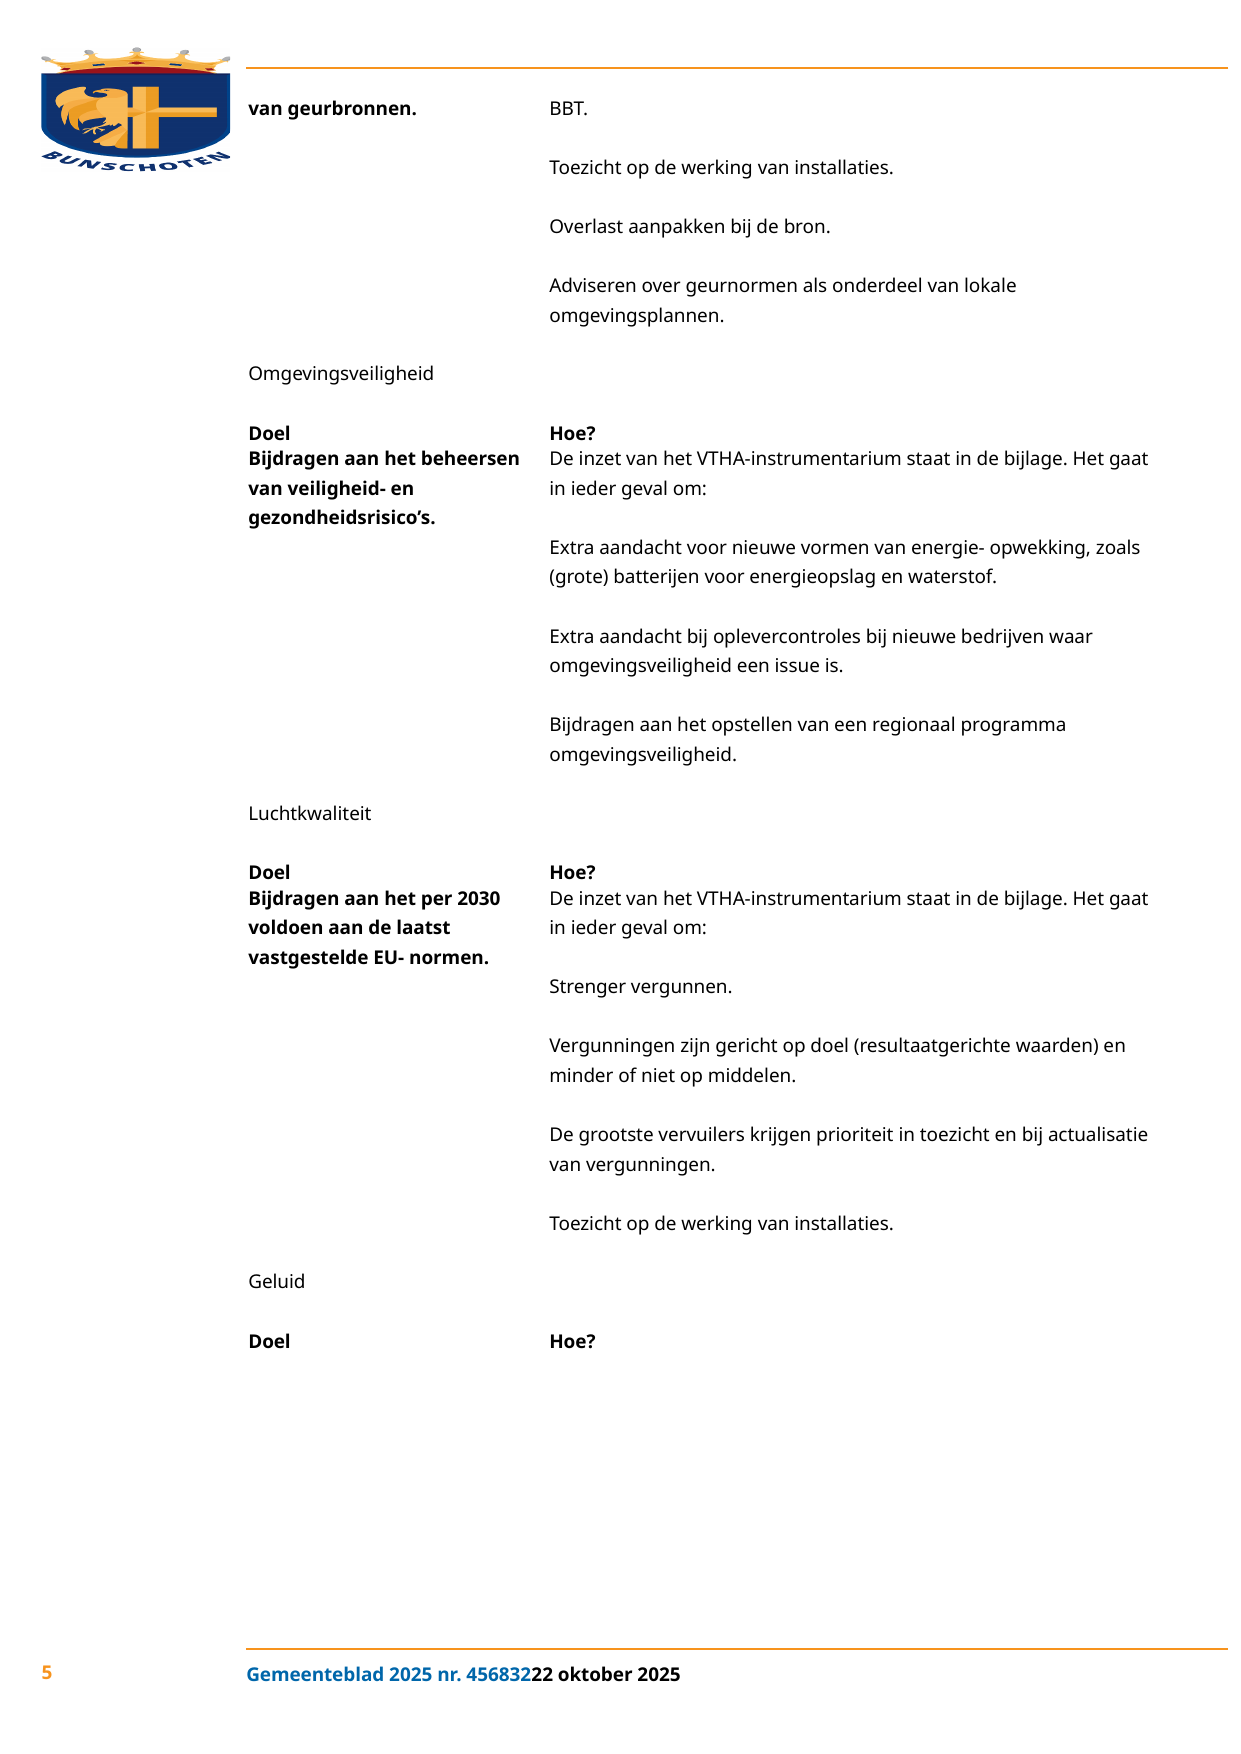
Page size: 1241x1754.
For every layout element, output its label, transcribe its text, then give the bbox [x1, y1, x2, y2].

text Omgevingsveiligheid [248, 360, 1152, 386]
table_header Hoe? [549, 1328, 1152, 1354]
table_header Doel [248, 420, 549, 445]
table_cell De inzet van het VTHA-instrumentarium staat in de bijlage. Het gaat in ieder geval om: Strenger vergunnen. Vergunningen zijn gericht op doel (resultaatgerichte waarden) en minder of niet op middelen. De grootste vervuilers krijgen prioriteit in toezicht en bij actualisatie van vergunningen. Toezicht op de werking van installaties. [549, 885, 1152, 1236]
table_cell Bijdragen aan het beheersen van veiligheid- en gezondheidsrisico’s. [248, 445, 549, 767]
text Geluid [248, 1269, 1152, 1294]
table_header Hoe? [549, 420, 1152, 445]
table_cell Bijdragen aan het per 2030 voldoen aan de laatst vastgestelde EU- normen. [248, 885, 549, 1236]
table_cell De inzet van het VTHA-instrumentarium staat in de bijlage. Het gaat in ieder geval om: Extra aandacht voor nieuwe vormen van energie- opwekking, zoals (grote) batterijen voor energieopslag en waterstof. Extra aandacht bij oplevercontroles bij nieuwe bedrijven waar omgevingsveiligheid een issue is. Bijdragen aan het opstellen van een regionaal programma omgevingsveiligheid. [549, 445, 1152, 767]
table_header Doel [248, 859, 549, 885]
table_header Doel [248, 1328, 549, 1354]
table_cell BBT. Toezicht op de werking van installaties. Overlast aanpakken bij de bron. Adviseren over geurnormen als onderdeel van lokale omgevingsplannen. [549, 95, 1152, 328]
table_cell van geurbronnen. [248, 95, 549, 328]
table_header Hoe? [549, 859, 1152, 885]
text Luchtkwaliteit [248, 800, 1152, 826]
picture [41, 47, 231, 172]
